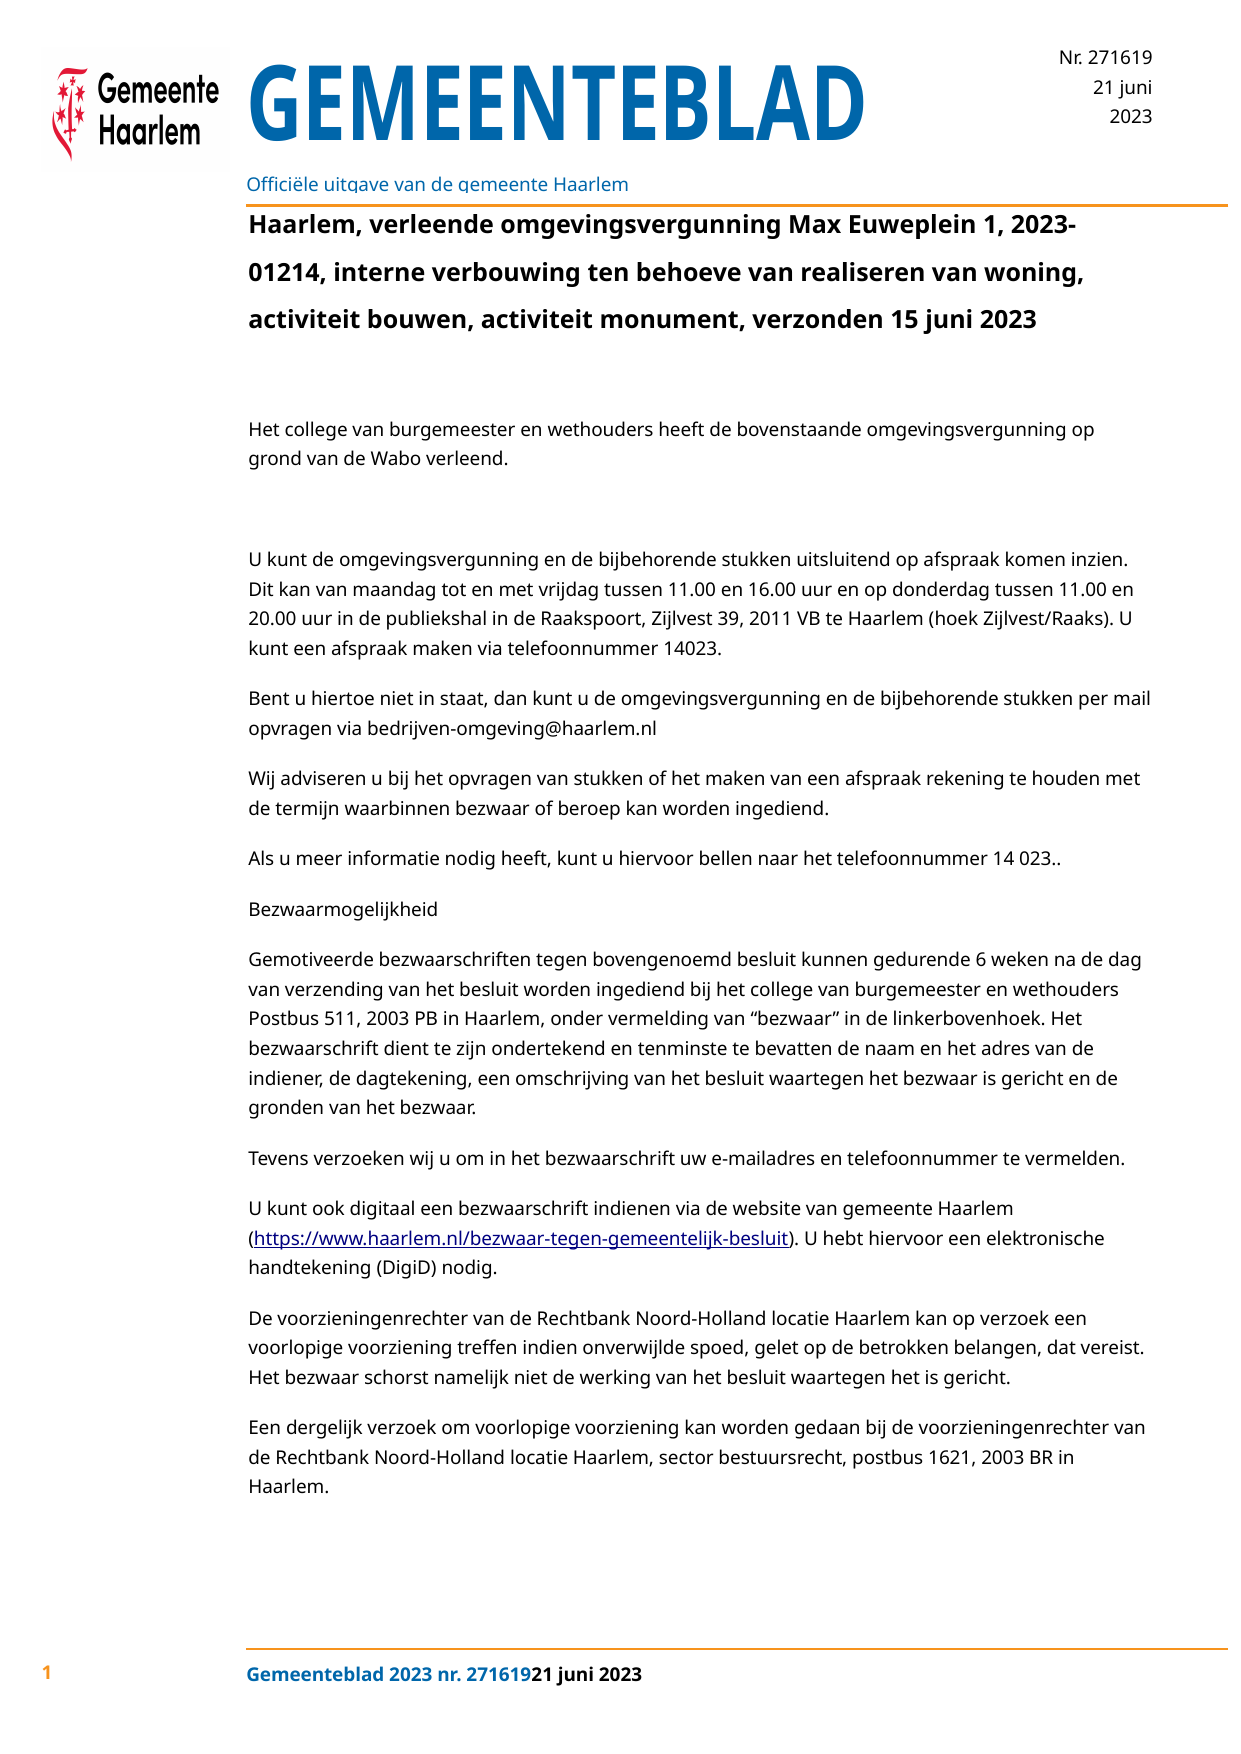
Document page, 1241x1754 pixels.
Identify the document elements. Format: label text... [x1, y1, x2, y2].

text U kunt de omgevingsvergunning en de bijbehorende stukken uitsluitend op afspraak komen inzien. Dit kan van maandag tot en met vrijdag tussen 11.00 en 16.00 uur en op donderdag tussen 11.00 en 20.00 uur in de publiekshal in de Raakspoort, Zijlvest 39, 2011 VB te Haarlem (hoek Zijlvest/Raaks). U kunt een afspraak maken via telefoonnummer 14023. [248, 546, 1152, 661]
text Als u meer informatie nodig heeft, kunt u hiervoor bellen naar het telefoonnummer 14 023.. [248, 846, 1152, 871]
text Gemotiveerde bezwaarschriften tegen bovengenoemd besluit kunnen gedurende 6 weken na de dag van verzending van het besluit worden ingediend bij het college van burgemeester en wethouders Postbus 511, 2003 PB in Haarlem, onder vermelding van “bezwaar” in de linkerbovenhoek. Het bezwaarschrift dient te zijn ondertekend en tenminste te bevatten de naam en het adres van de indiener, de dagtekening, een omschrijving van het besluit waartegen het bezwaar is gericht en de gronden van het bezwaar. [248, 946, 1152, 1120]
text De voorzieningenrechter van de Rechtbank Noord-Holland locatie Haarlem kan op verzoek een voorlopige voorziening treffen indien onverwijlde spoed, gelet op de betrokken belangen, dat vereist. Het bezwaar schorst namelijk niet de werking van het besluit waartegen het is gericht. [248, 1305, 1152, 1389]
picture [41, 47, 231, 172]
text Bent u hiertoe niet in staat, dan kunt u de omgevingsvergunning en de bijbehorende stukken per mail opvragen via bedrijven-omgeving@haarlem.nl [248, 686, 1152, 741]
text U kunt ook digitaal een bezwaarschrift indienen via de website van gemeente Haarlem (https://www.haarlem.nl/bezwaar-tegen-gemeentelijk-besluit). U hebt hiervoor een elektronische handtekening (DigiD) nodig. [248, 1195, 1152, 1280]
text Het college van burgemeester en wethouders heeft de bovenstaande omgevingsvergunning op grond van de Wabo verleend. [248, 416, 1152, 471]
text Wij adviseren u bij het opvragen van stukken of het maken van een afspraak rekening te houden met de termijn waarbinnen bezwaar of beroep kan worden ingediend. [248, 766, 1152, 821]
text Haarlem, verleende omgevingsvergunning Max Euweplein 1, 2023-01214, interne verbouwing ten behoeve van realiseren van woning, activiteit bouwen, activiteit monument, verzonden 15 juni 2023 [248, 207, 1152, 336]
text Bezwaarmogelijkheid [248, 896, 1152, 922]
text Tevens verzoeken wij u om in het bezwaarschrift uw e-mailadres en telefoonnummer te vermelden. [248, 1145, 1152, 1170]
text Een dergelijk verzoek om voorlopige voorziening kan worden gedaan bij de voorzieningenrechter van de Rechtbank Noord-Holland locatie Haarlem, sector bestuursrecht, postbus 1621, 2003 BR in Haarlem. [248, 1414, 1152, 1499]
